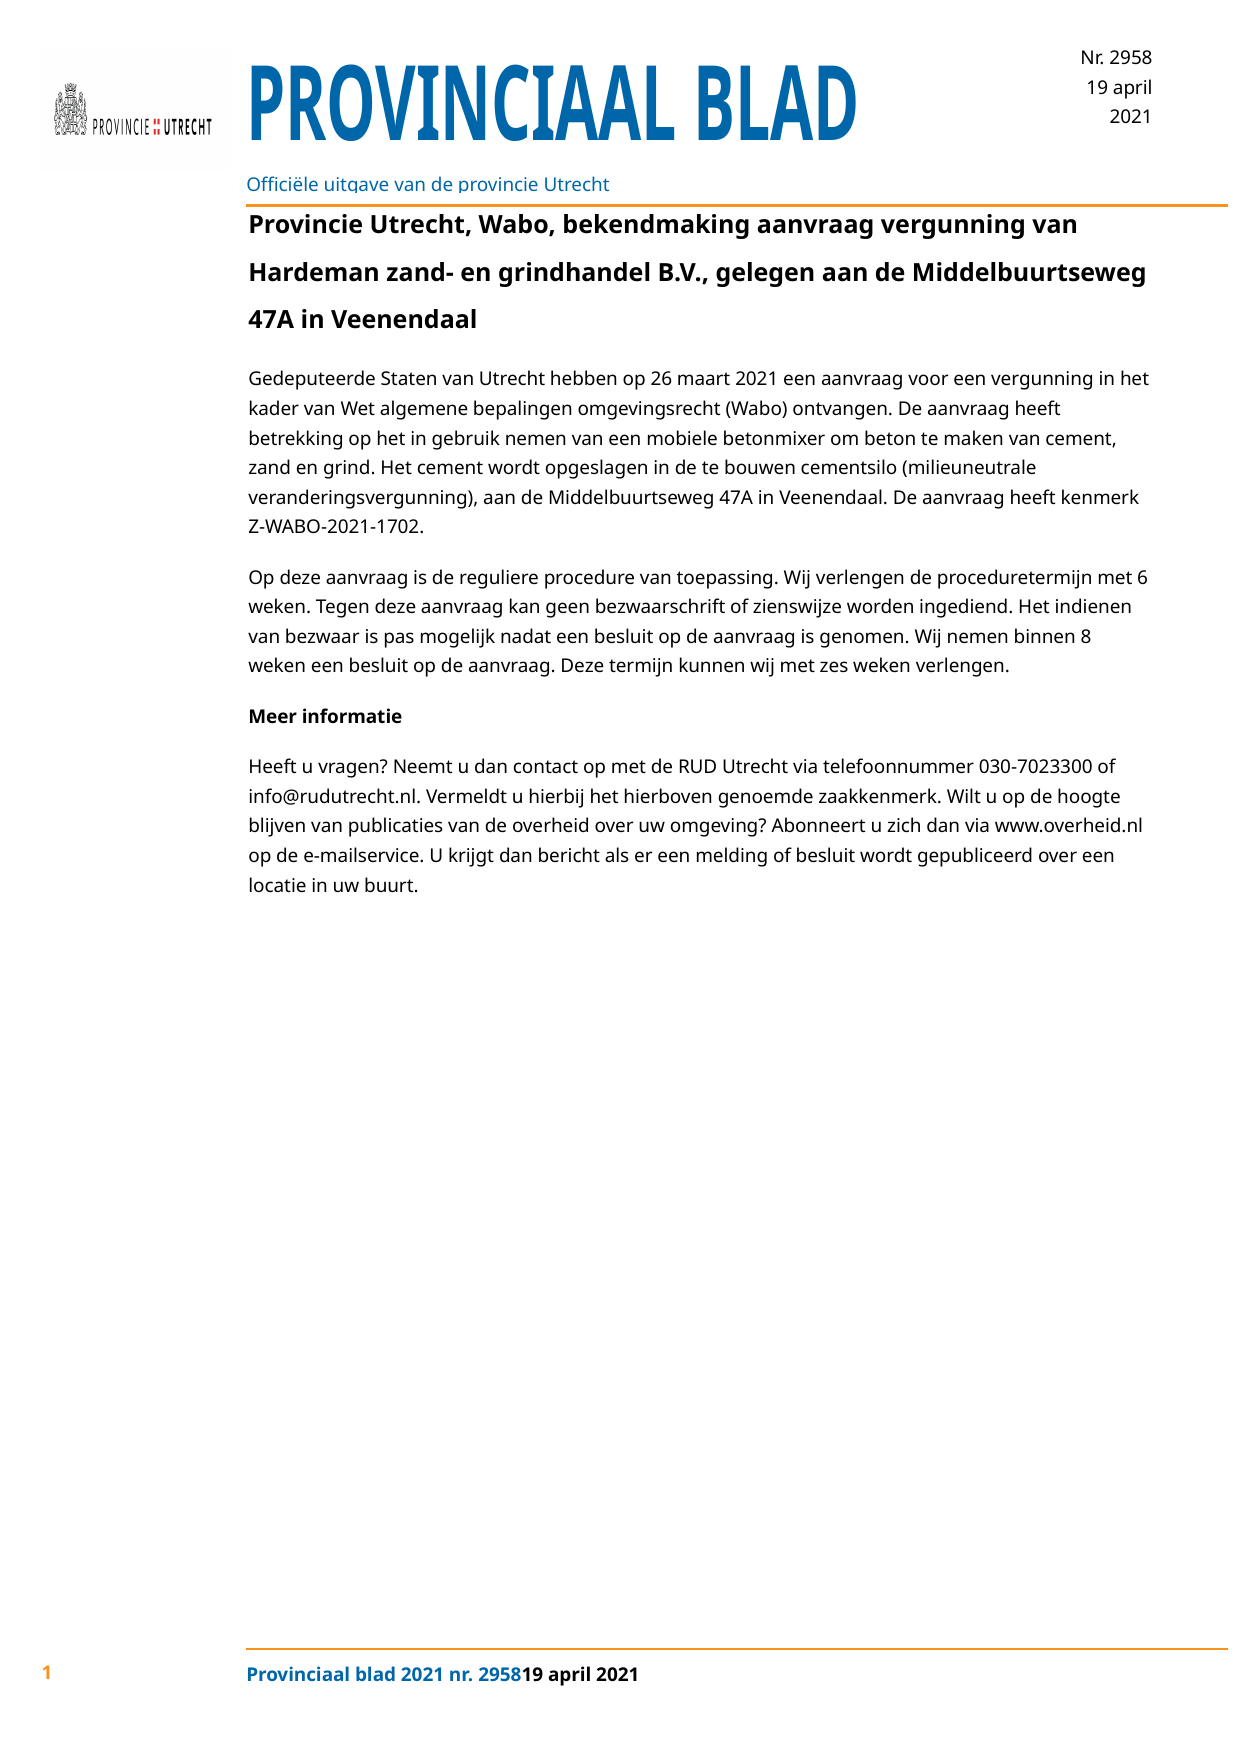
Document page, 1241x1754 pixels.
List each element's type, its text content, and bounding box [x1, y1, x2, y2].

text Op deze aanvraag is de reguliere procedure van toepassing. Wij verlengen de proceduretermijn met 6 weken. Tegen deze aanvraag kan geen bezwaarschrift of zienswijze worden ingediend. Het indienen van bezwaar is pas mogelijk nadat een besluit op de aanvraag is genomen. Wij nemen binnen 8 weken een besluit op de aanvraag. Deze termijn kunnen wij met zes weken verlengen. [248, 564, 1152, 678]
text Heeft u vragen? Neemt u dan contact op met de RUD Utrecht via telefoonnummer 030-7023300 of info@rudutrecht.nl. Vermeldt u hierbij het hierboven genoemde zaakkenmerk. Wilt u op de hoogte blijven van publicaties van de overheid over uw omgeving? Abonneert u zich dan via www.overheid.nl op de e-mailservice. U krijgt dan bericht als er een melding of besluit wordt gepubliceerd over een locatie in uw buurt. [248, 753, 1152, 897]
picture [41, 47, 231, 172]
text Provincie Utrecht, Wabo, bekendmaking aanvraag vergunning van Hardeman zand- en grindhandel B.V., gelegen aan de Middelbuurtseweg 47A in Veenendaal [248, 207, 1152, 336]
text Gedeputeerde Staten van Utrecht hebben op 26 maart 2021 een aanvraag voor een vergunning in het kader van Wet algemene bepalingen omgevingsrecht (Wabo) ontvangen. De aanvraag heeft betrekking op het in gebruik nemen van een mobiele betonmixer om beton te maken van cement, zand en grind. Het cement wordt opgeslagen in de te bouwen cementsilo (milieuneutrale veranderingsvergunning), aan de Middelbuurtseweg 47A in Veenendaal. De aanvraag heeft kenmerk Z-WABO-2021-1702. [248, 366, 1152, 539]
text Meer informatie [248, 703, 1152, 729]
